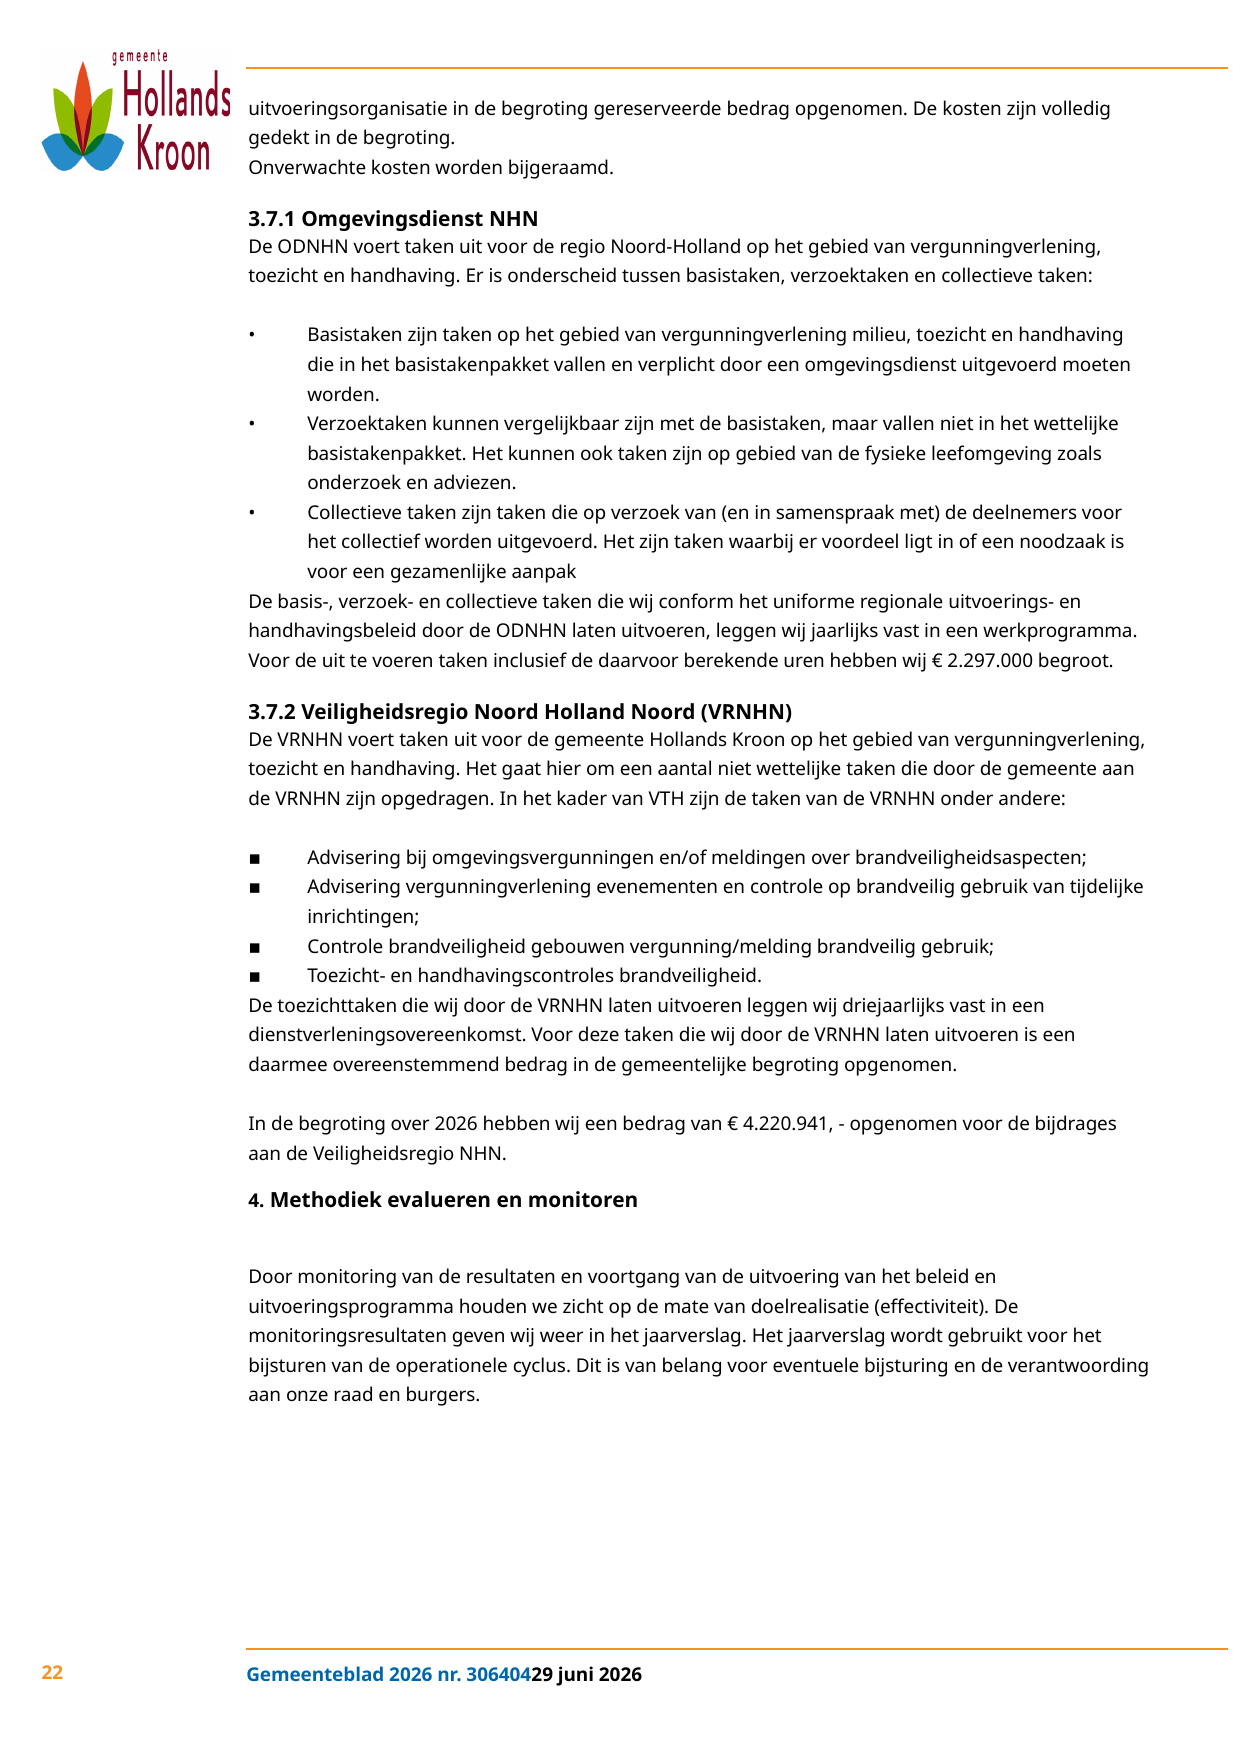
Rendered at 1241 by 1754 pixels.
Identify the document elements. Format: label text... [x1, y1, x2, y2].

list Advisering vergunningverlening evenementen en controle op brandveilig gebruik van tijdelijke inrichtingen; [248, 874, 1152, 929]
text 3.7.1 Omgevingsdienst NHN [248, 204, 1152, 233]
text 3.7.2 Veiligheidsregio Noord Holland Noord (VRNHN) [248, 697, 1152, 726]
list Toezicht- en handhavingscontroles brandveiligheid. [248, 962, 1152, 988]
text Onverwachte kosten worden bijgeraamd. [248, 154, 1152, 180]
text Door monitoring van de resultaten en voortgang van de uitvoering van het beleid en uitvoeringsprogramma houden we zicht op de mate van doelrealisatie (effectiviteit). De monitoringsresultaten geven wij weer in het jaarverslag. Het jaarverslag wordt gebruikt voor het bijsturen van de operationele cyclus. Dit is van belang voor eventuele bijsturing en de verantwoording aan onze raad en burgers. [248, 1263, 1152, 1407]
text In de begroting over 2026 hebben wij een bedrag van € 4.220.941, - opgenomen voor de bijdrages aan de Veiligheidsregio NHN. [248, 1110, 1152, 1166]
picture [41, 47, 231, 172]
text De ODNHN voert taken uit voor de regio Noord-Holland op het gebied van vergunningverlening, toezicht en handhaving. Er is onderscheid tussen basistaken, verzoektaken en collectieve taken: [248, 233, 1152, 288]
list Basistaken zijn taken op het gebied van vergunningverlening milieu, toezicht en handhaving die in het basistakenpakket vallen en verplicht door een omgevingsdienst uitgevoerd moeten worden. [248, 322, 1152, 406]
list Advisering bij omgevingsvergunningen en/of meldingen over brandveiligheidsaspecten; [248, 844, 1152, 870]
text 4. Methodiek evalueren en monitoren [248, 1186, 1152, 1214]
text De basis-, verzoek- en collectieve taken die wij conform het uniforme regionale uitvoerings- en handhavingsbeleid door de ODNHN laten uitvoeren, leggen wij jaarlijks vast in een werkprogramma. Voor de uit te voeren taken inclusief de daarvoor berekende uren hebben wij € 2.297.000 begroot. [248, 588, 1152, 673]
list Verzoektaken kunnen vergelijkbaar zijn met de basistaken, maar vallen niet in het wettelijke basistakenpakket. Het kunnen ook taken zijn op gebied van de fysieke leefomgeving zoals onderzoek en adviezen. [248, 410, 1152, 495]
list Collectieve taken zijn taken die op verzoek van (en in samenspraak met) de deelnemers voor het collectief worden uitgevoerd. Het zijn taken waarbij er voordeel ligt in of een noodzaak is voor een gezamenlijke aanpak [248, 499, 1152, 584]
text uitvoeringsorganisatie in de begroting gereserveerde bedrag opgenomen. De kosten zijn volledig gedekt in de begroting. [248, 95, 1152, 150]
text De VRNHN voert taken uit voor de gemeente Hollands Kroon op het gebied van vergunningverlening, toezicht en handhaving. Het gaat hier om een aantal niet wettelijke taken die door de gemeente aan de VRNHN zijn opgedragen. In het kader van VTH zijn de taken van de VRNHN onder andere: [248, 726, 1152, 811]
list Controle brandveiligheid gebouwen vergunning/melding brandveilig gebruik; [248, 933, 1152, 959]
text De toezichttaken die wij door de VRNHN laten uitvoeren leggen wij driejaarlijks vast in een dienstverleningsovereenkomst. Voor deze taken die wij door de VRNHN laten uitvoeren is een daarmee overeenstemmend bedrag in de gemeentelijke begroting opgenomen. [248, 992, 1152, 1077]
